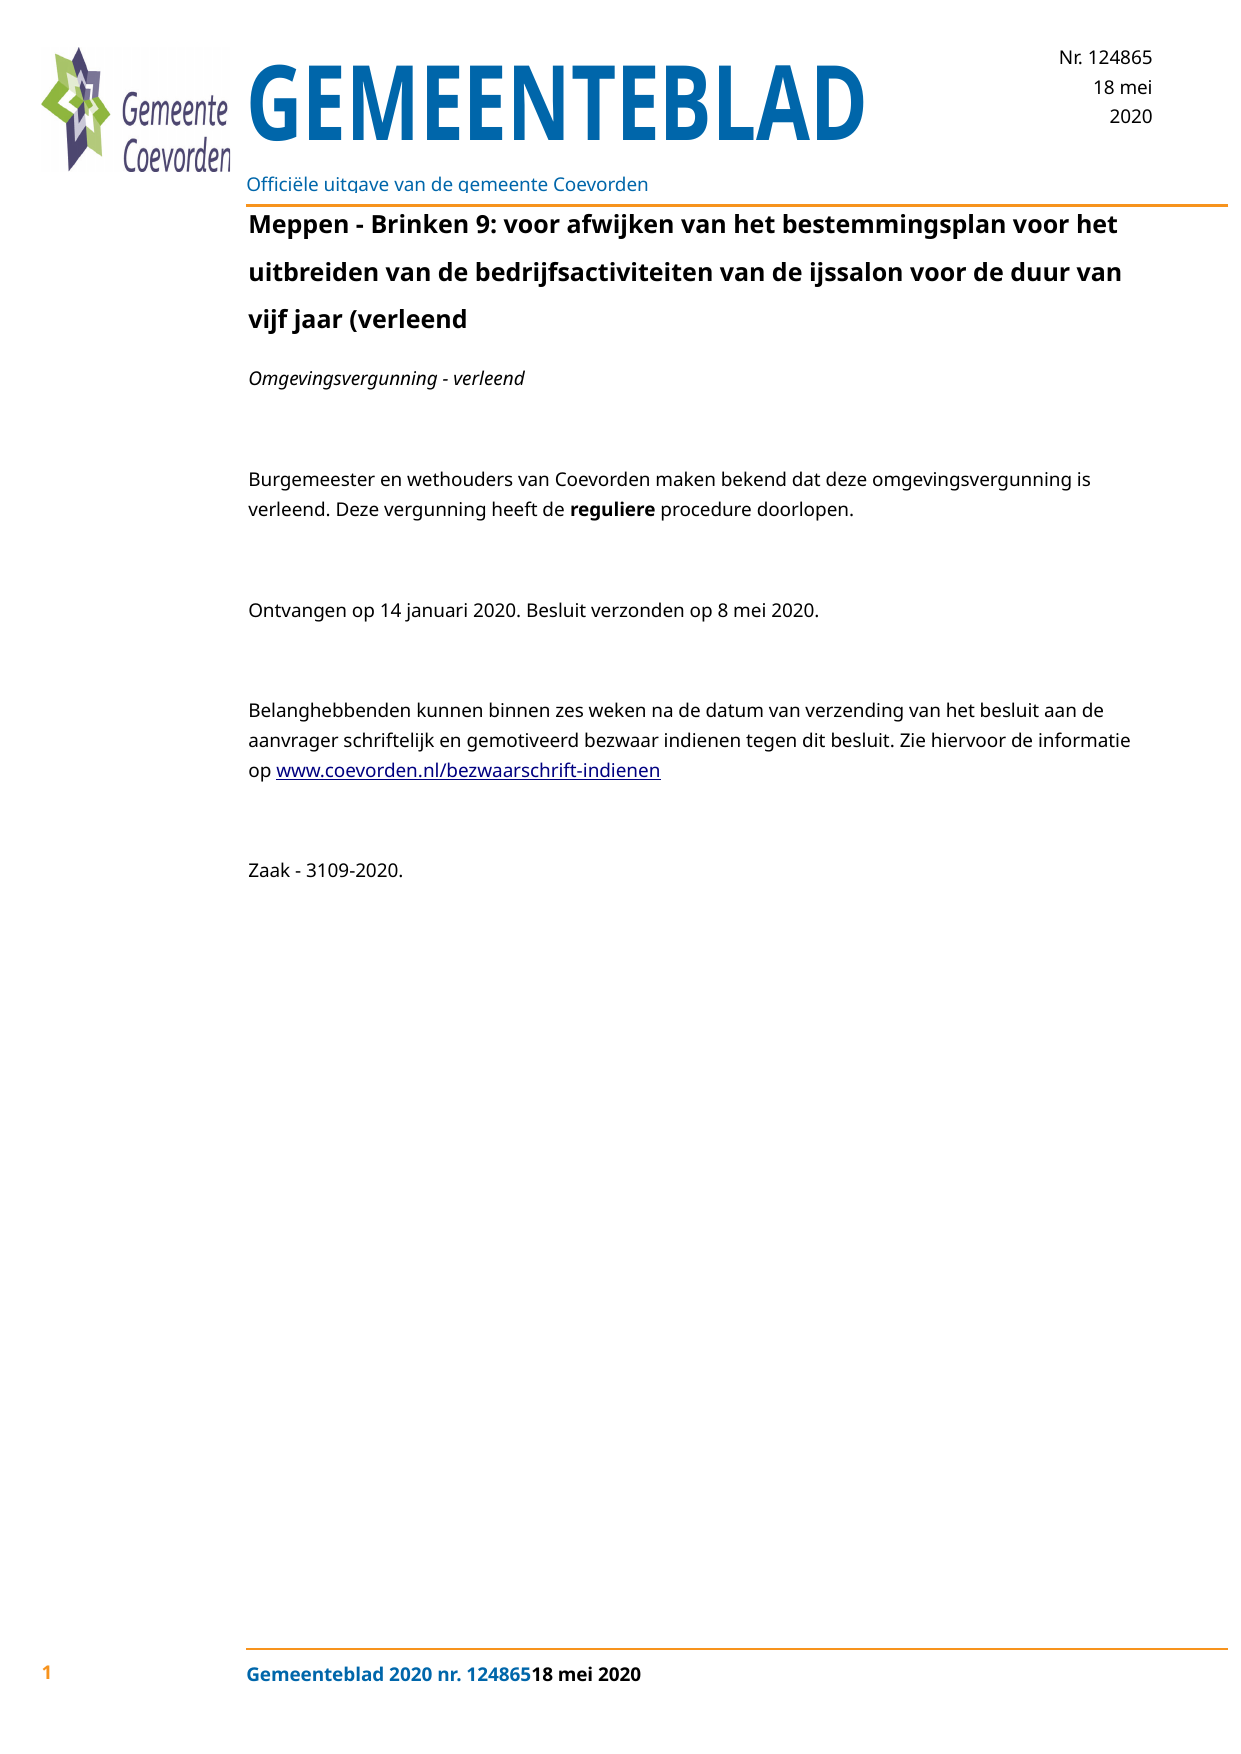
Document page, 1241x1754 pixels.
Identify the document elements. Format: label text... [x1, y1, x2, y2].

text Ontvangen op 14 januari 2020. Besluit verzonden op 8 mei 2020. [248, 597, 1152, 622]
text Zaak - 3109-2020. [248, 858, 1152, 883]
text Burgemeester en wethouders van Coevorden maken bekend dat deze omgevingsvergunning is verleend. Deze vergunning heeft de reguliere procedure doorlopen. [248, 466, 1152, 522]
text Belanghebbenden kunnen binnen zes weken na de datum van verzending van het besluit aan de aanvrager schriftelijk en gemotiveerd bezwaar indienen tegen dit besluit. Zie hiervoor de informatie op www.coevorden.nl/bezwaarschrift-indienen [248, 698, 1152, 782]
picture [41, 47, 231, 172]
text Omgevingsvergunning - verleend [248, 366, 1152, 391]
text Meppen - Brinken 9: voor afwijken van het bestemmingsplan voor het uitbreiden van de bedrijfsactiviteiten van de ijssalon voor de duur van vijf jaar (verleend [248, 207, 1152, 336]
